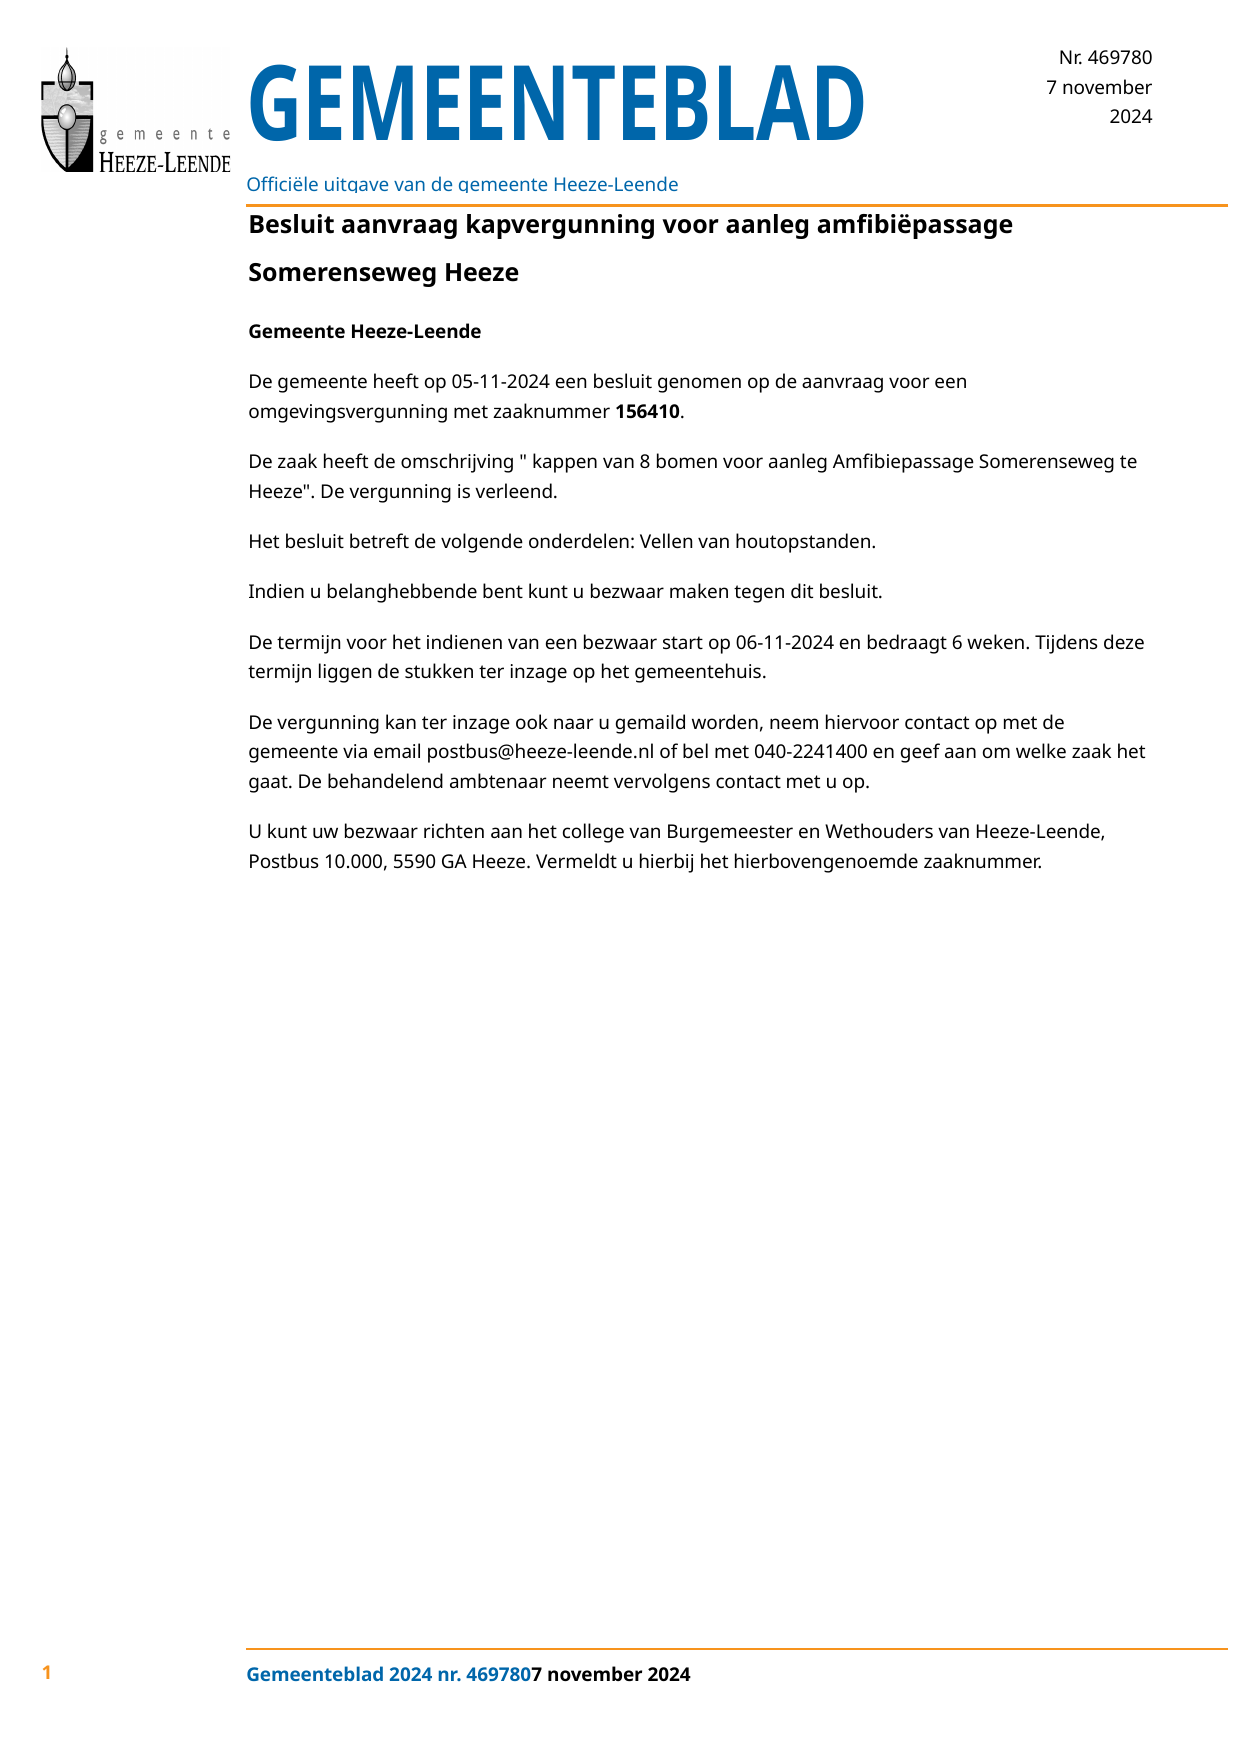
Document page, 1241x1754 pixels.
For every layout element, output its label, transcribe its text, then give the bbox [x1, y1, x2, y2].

text Besluit aanvraag kapvergunning voor aanleg amfibiëpassage Somerenseweg Heeze [248, 207, 1152, 288]
picture [41, 47, 231, 172]
text Het besluit betreft de volgende onderdelen: Vellen van houtopstanden. [248, 528, 1152, 554]
text De zaak heeft de omschrijving " kappen van 8 bomen voor aanleg Amfibiepassage Somerenseweg te Heeze". De vergunning is verleend. [248, 448, 1152, 504]
text De vergunning kan ter inzage ook naar u gemaild worden, neem hiervoor contact op met de gemeente via email postbus@heeze-leende.nl of bel met 040-2241400 en geef aan om welke zaak het gaat. De behandelend ambtenaar neemt vervolgens contact met u op. [248, 709, 1152, 794]
text U kunt uw bezwaar richten aan het college van Burgemeester en Wethouders van Heeze-Leende, Postbus 10.000, 5590 GA Heeze. Vermeldt u hierbij het hierbovengenoemde zaaknummer. [248, 819, 1152, 874]
text Indien u belanghebbende bent kunt u bezwaar maken tegen dit besluit. [248, 579, 1152, 604]
text Gemeente Heeze-Leende [248, 318, 1152, 344]
text De termijn voor het indienen van een bezwaar start op 06-11-2024 en bedraagt 6 weken. Tijdens deze termijn liggen de stukken ter inzage op het gemeentehuis. [248, 629, 1152, 684]
text De gemeente heeft op 05-11-2024 een besluit genomen op de aanvraag voor een omgevingsvergunning met zaaknummer 156410. [248, 368, 1152, 424]
